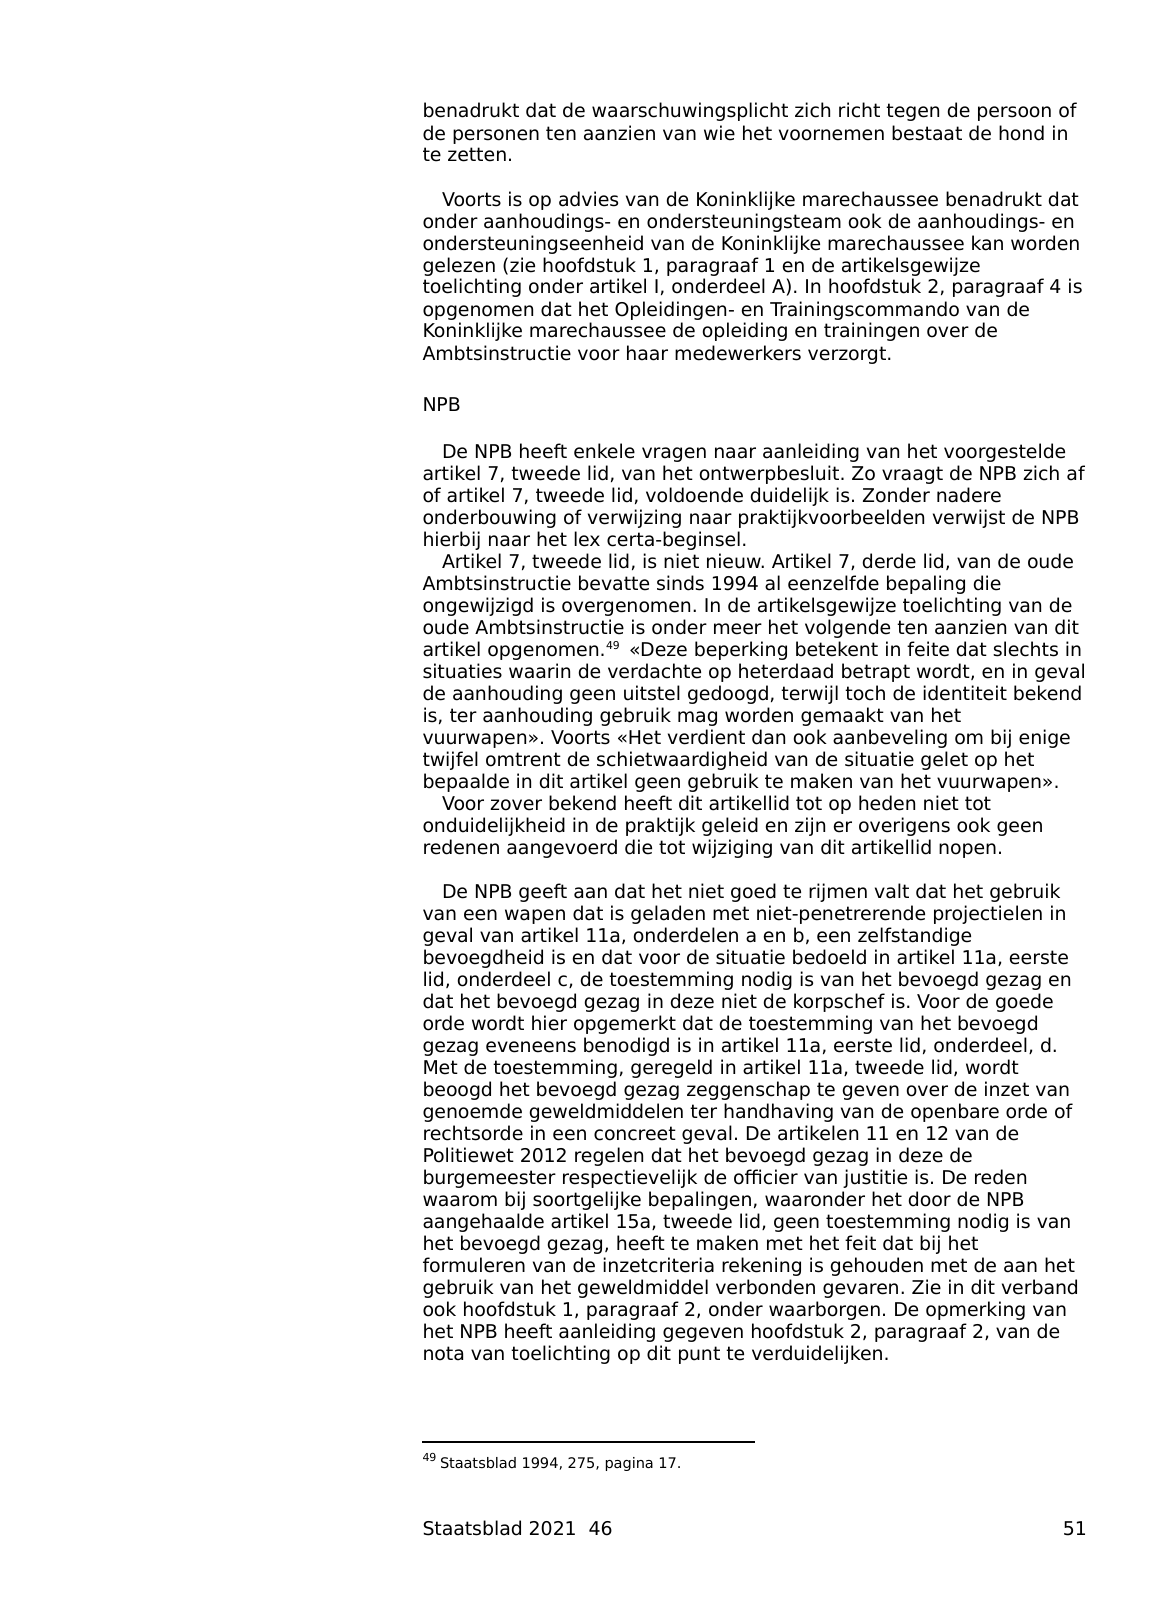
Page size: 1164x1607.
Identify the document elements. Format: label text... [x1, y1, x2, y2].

text Voorts is op advies van de Koninklijke marechaussee benadrukt dat onder aanhoudings- en ondersteuningsteam ook de aanhoudings- en ondersteuningseenheid van de Koninklijke marechaussee kan worden gelezen (zie hoofdstuk 1, paragraaf 1 en de artikelsgewijze toelichting onder artikel I, onderdeel A). In hoofdstuk 2, paragraaf 4 is opgenomen dat het Opleidingen- en Trainingscommando van de Koninklijke marechaussee de opleiding en trainingen over de Ambtsinstructie voor haar medewerkers verzorgt. [422, 188, 1087, 364]
text De NPB heeft enkele vragen naar aanleiding van het voorgestelde artikel 7, tweede lid, van het ontwerpbesluit. Zo vraagt de NPB zich af of artikel 7, tweede lid, voldoende duidelijk is. Zonder nadere onderbouwing of verwijzing naar praktijkvoorbeelden verwijst de NPB hierbij naar het lex certa-beginsel. [422, 441, 1087, 551]
text Staatsblad 1994, 275, pagina 17. [422, 1451, 1087, 1473]
text De NPB geeft aan dat het niet goed te rijmen valt dat het gebruik van een wapen dat is geladen met niet-penetrerende projectielen in geval van artikel 11a, onderdelen a en b, een zelfstandige bevoegdheid is en dat voor de situatie bedoeld in artikel 11a, eerste lid, onderdeel c, de toestemming nodig is van het bevoegd gezag en dat het bevoegd gezag in deze niet de korpschef is. Voor de goede orde wordt hier opgemerkt dat de toestemming van het bevoegd gezag eveneens benodigd is in artikel 11a, eerste lid, onderdeel, d. Met de toestemming, geregeld in artikel 11a, tweede lid, wordt beoogd het bevoegd gezag zeggenschap te geven over de inzet van genoemde geweldmiddelen ter handhaving van de openbare orde of rechtsorde in een concreet geval. De artikelen 11 en 12 van de Politiewet 2012 regelen dat het bevoegd gezag in deze de burgemeester respectievelijk de officier van justitie is. De reden waarom bij soortgelijke bepalingen, waaronder het door de NPB aangehaalde artikel 15a, tweede lid, geen toestemming nodig is van het bevoegd gezag, heeft te maken met het feit dat bij het formuleren van de inzetcriteria rekening is gehouden met de aan het gebruik van het geweldmiddel verbonden gevaren. Zie in dit verband ook hoofdstuk 1, paragraaf 2, onder waarborgen. De opmerking van het NPB heeft aanleiding gegeven hoofdstuk 2, paragraaf 2, van de nota van toelichting op dit punt te verduidelijken. [422, 881, 1087, 1365]
text benadrukt dat de waarschuwingsplicht zich richt tegen de persoon of de personen ten aanzien van wie het voornemen bestaat de hond in te zetten. [422, 100, 1087, 166]
text Voor zover bekend heeft dit artikellid tot op heden niet tot onduidelijkheid in de praktijk geleid en zijn er overigens ook geen redenen aangevoerd die tot wijziging van dit artikellid nopen. [422, 793, 1087, 859]
text Artikel 7, tweede lid, is niet nieuw. Artikel 7, derde lid, van de oude Ambtsinstructie bevatte sinds 1994 al eenzelfde bepaling die ongewijzigd is overgenomen. In de artikelsgewijze toelichting van de oude Ambtsinstructie is onder meer het volgende ten aanzien van dit artikel opgenomen. «Deze beperking betekent in feite dat slechts in situaties waarin de verdachte op heterdaad betrapt wordt, en in geval de aanhouding geen uitstel gedoogd, terwijl toch de identiteit bekend is, ter aanhouding gebruik mag worden gemaakt van het vuurwapen». Voorts «Het verdient dan ook aanbeveling om bij enige twijfel omtrent de schietwaardigheid van de situatie gelet op het bepaalde in dit artikel geen gebruik te maken van het vuurwapen». [422, 551, 1087, 793]
subtitle NPB [422, 394, 1087, 416]
